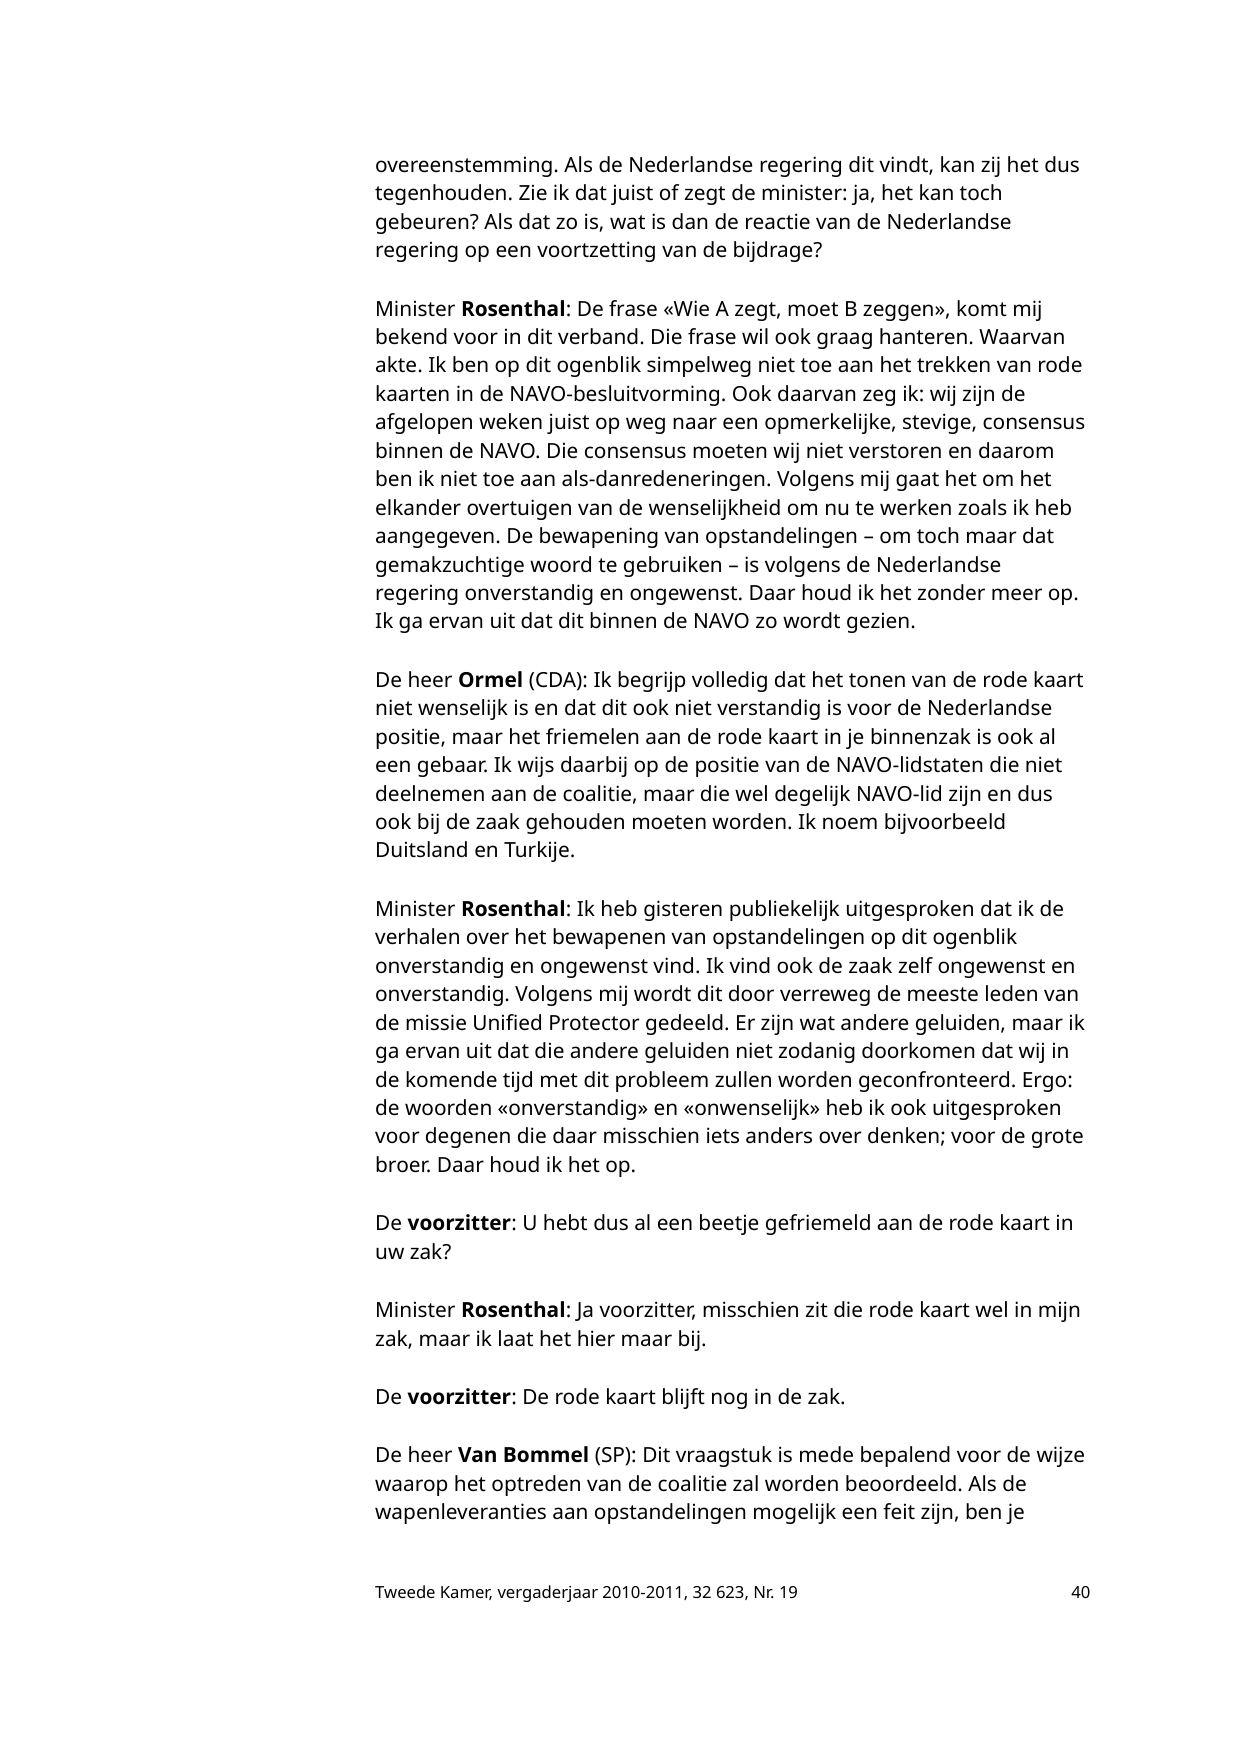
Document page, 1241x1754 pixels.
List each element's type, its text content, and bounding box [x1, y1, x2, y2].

text Minister Rosenthal: Ja voorzitter, misschien zit die rode kaart wel in mijn zak, maar ik laat het hier maar bij. [375, 1295, 1090, 1352]
text De voorzitter: De rode kaart blijft nog in de zak. [375, 1382, 1090, 1411]
text De voorzitter: U hebt dus al een beetje gefriemeld aan de rode kaart in uw zak? [375, 1208, 1090, 1265]
text Minister Rosenthal: De frase «Wie A zegt, moet B zeggen», komt mij bekend voor in dit verband. Die frase wil ook graag hanteren. Waarvan akte. Ik ben op dit ogenblik simpelweg niet toe aan het trekken van rode kaarten in de NAVO-besluitvorming. Ook daarvan zeg ik: wij zijn de afgelopen weken juist op weg naar een opmerkelijke, stevige, consensus binnen de NAVO. Die consensus moeten wij niet verstoren en daarom ben ik niet toe aan als-danredeneringen. Volgens mij gaat het om het elkander overtuigen van de wenselijkheid om nu te werken zoals ik heb aangegeven. De bewapening van opstandelingen – om toch maar dat gemakzuchtige woord te gebruiken – is volgens de Nederlandse regering onverstandig en ongewenst. Daar houd ik het zonder meer op. Ik ga ervan uit dat dit binnen de NAVO zo wordt gezien. [375, 294, 1090, 635]
text De heer Van Bommel (SP): Dit vraagstuk is mede bepalend voor de wijze waarop het optreden van de coalitie zal worden beoordeeld. Als de wapenleveranties aan opstandelingen mogelijk een feit zijn, ben je [375, 1441, 1090, 1526]
text overeenstemming. Als de Nederlandse regering dit vindt, kan zij het dus tegenhouden. Zie ik dat juist of zegt de minister: ja, het kan toch gebeuren? Als dat zo is, wat is dan de reactie van de Nederlandse regering op een voortzetting van de bijdrage? [375, 150, 1090, 264]
text Minister Rosenthal: Ik heb gisteren publiekelijk uitgesproken dat ik de verhalen over het bewapenen van opstandelingen op dit ogenblik onverstandig en ongewenst vind. Ik vind ook de zaak zelf ongewenst en onverstandig. Volgens mij wordt dit door verreweg de meeste leden van de missie Unified Protector gedeeld. Er zijn wat andere geluiden, maar ik ga ervan uit dat die andere geluiden niet zodanig doorkomen dat wij in de komende tijd met dit probleem zullen worden geconfronteerd. Ergo: de woorden «onverstandig» en «onwenselijk» heb ik ook uitgesproken voor degenen die daar misschien iets anders over denken; voor de grote broer. Daar houd ik het op. [375, 894, 1090, 1178]
text De heer Ormel (CDA): Ik begrijp volledig dat het tonen van de rode kaart niet wenselijk is en dat dit ook niet verstandig is voor de Nederlandse positie, maar het friemelen aan de rode kaart in je binnenzak is ook al een gebaar. Ik wijs daarbij op de positie van de NAVO-lidstaten die niet deelnemen aan de coalitie, maar die wel degelijk NAVO-lid zijn en dus ook bij de zaak gehouden moeten worden. Ik noem bijvoorbeeld Duitsland en Turkije. [375, 665, 1090, 864]
